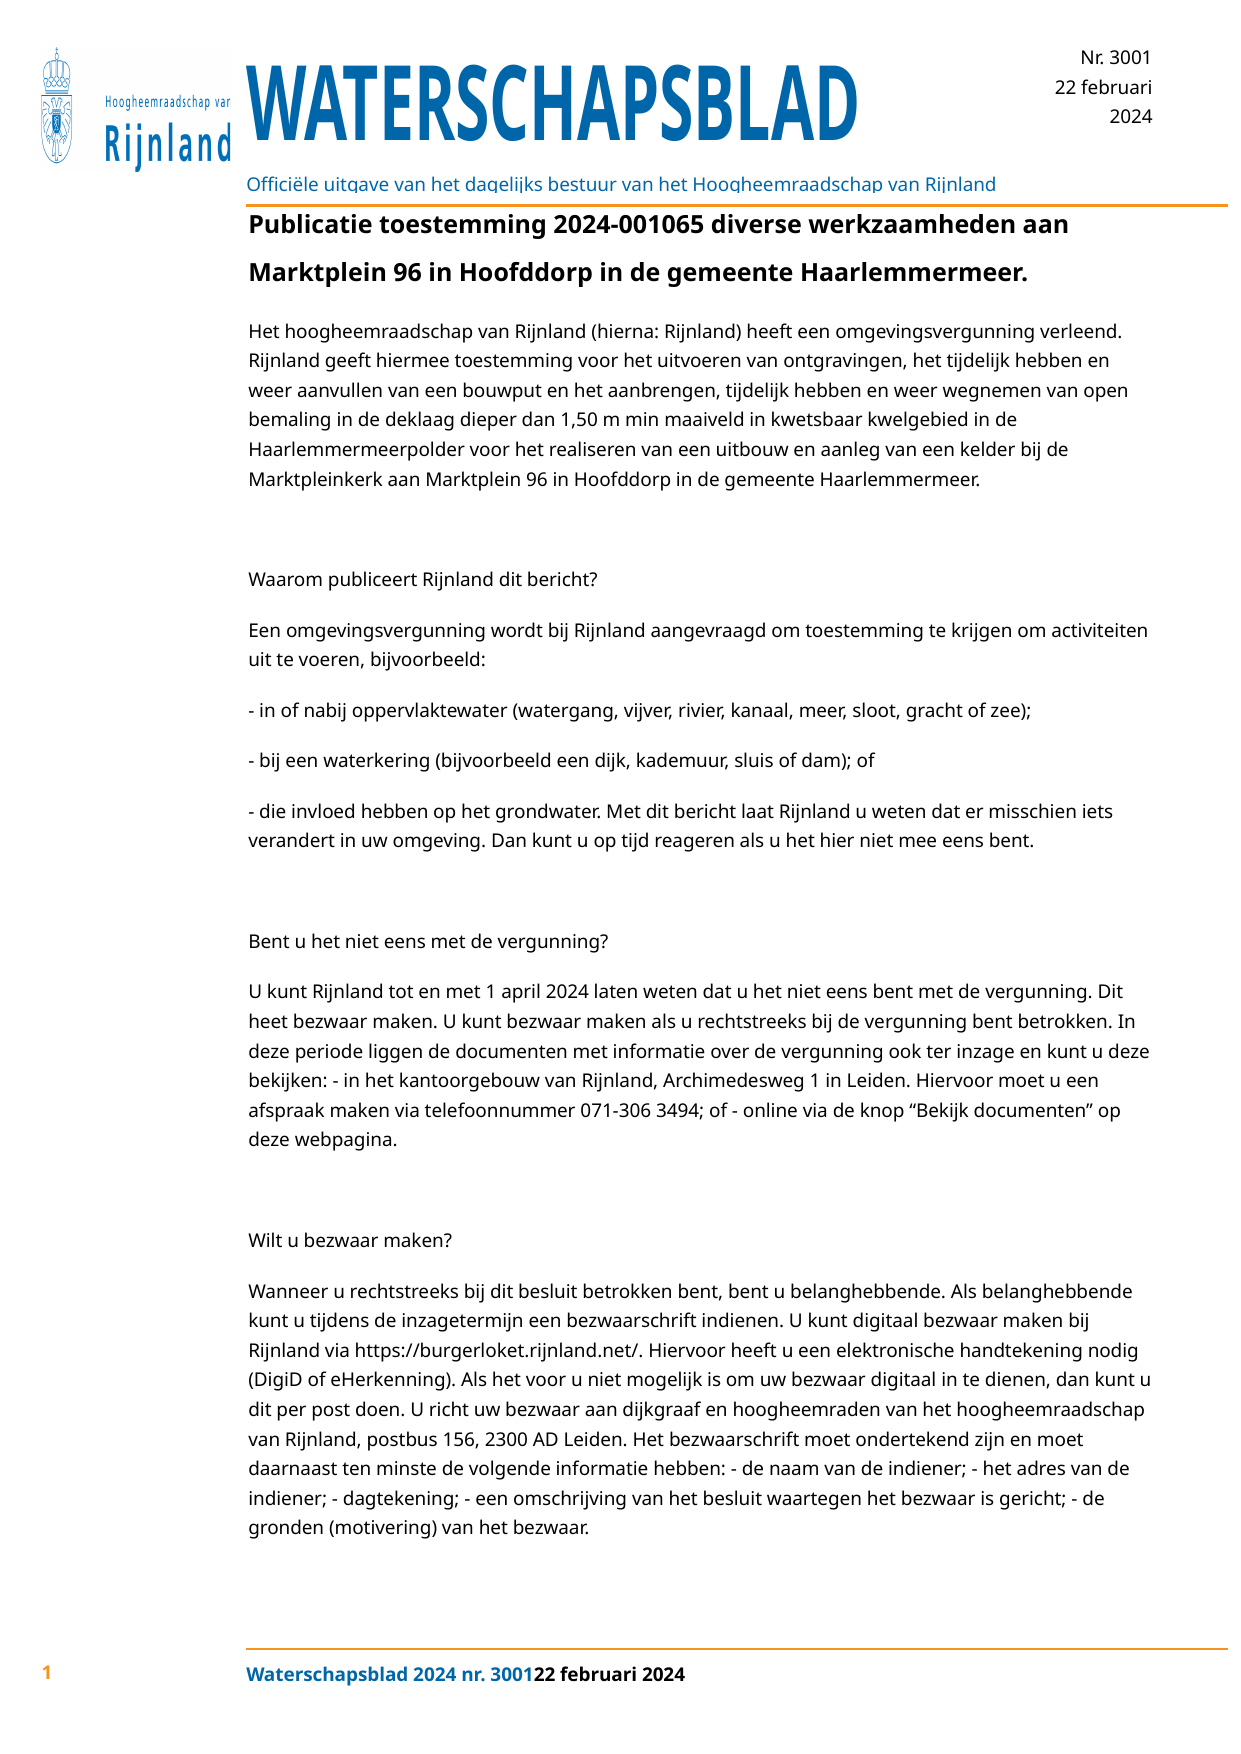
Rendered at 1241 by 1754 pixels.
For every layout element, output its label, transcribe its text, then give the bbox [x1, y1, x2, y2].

text Wilt u bezwaar maken? [248, 1227, 1152, 1253]
text - bij een waterkering (bijvoorbeeld een dijk, kademuur, sluis of dam); of [248, 747, 1152, 773]
text Bent u het niet eens met de vergunning? [248, 928, 1152, 954]
text Publicatie toestemming 2024-001065 diverse werkzaamheden aan Marktplein 96 in Hoofddorp in de gemeente Haarlemmermeer. [248, 207, 1152, 288]
text Een omgevingsvergunning wordt bij Rijnland aangevraagd om toestemming te krijgen om activiteiten uit te voeren, bijvoorbeeld: [248, 617, 1152, 672]
text - in of nabij oppervlaktewater (watergang, vijver, rivier, kanaal, meer, sloot, gracht of zee); [248, 697, 1152, 723]
text Het hoogheemraadschap van Rijnland (hierna: Rijnland) heeft een omgevingsvergunning verleend. Rijnland geeft hiermee toestemming voor het uitvoeren van ontgravingen, het tijdelijk hebben en weer aanvullen van een bouwput en het aanbrengen, tijdelijk hebben en weer wegnemen van open bemaling in de deklaag dieper dan 1,50 m min maaiveld in kwetsbaar kwelgebied in de Haarlemmermeerpolder voor het realiseren van een uitbouw en aanleg van een kelder bij de Marktpleinkerk aan Marktplein 96 in Hoofddorp in de gemeente Haarlemmermeer. [248, 318, 1152, 492]
picture [41, 47, 231, 172]
text - die invloed hebben op het grondwater. Met dit bericht laat Rijnland u weten dat er misschien iets verandert in uw omgeving. Dan kunt u op tijd reageren als u het hier niet mee eens bent. [248, 798, 1152, 853]
text U kunt Rijnland tot en met 1 april 2024 laten weten dat u het niet eens bent met de vergunning. Dit heet bezwaar maken. U kunt bezwaar maken als u rechtstreeks bij de vergunning bent betrokken. In deze periode liggen de documenten met informatie over de vergunning ook ter inzage en kunt u deze bekijken: - in het kantoorgebouw van Rijnland, Archimedesweg 1 in Leiden. Hiervoor moet u een afspraak maken via telefoonnummer 071-306 3494; of - online via de knop “Bekijk documenten” op deze webpagina. [248, 979, 1152, 1152]
text Waarom publiceert Rijnland dit bericht? [248, 567, 1152, 592]
text Wanneer u rechtstreeks bij dit besluit betrokken bent, bent u belanghebbende. Als belanghebbende kunt u tijdens de inzagetermijn een bezwaarschrift indienen. U kunt digitaal bezwaar maken bij Rijnland via https://burgerloket.rijnland.net/. Hiervoor heeft u een elektronische handtekening nodig (DigiD of eHerkenning). Als het voor u niet mogelijk is om uw bezwaar digitaal in te dienen, dan kunt u dit per post doen. U richt uw bezwaar aan dijkgraaf en hoogheemraden van het hoogheemraadschap van Rijnland, postbus 156, 2300 AD Leiden. Het bezwaarschrift moet ondertekend zijn en moet daarnaast ten minste de volgende informatie hebben: - de naam van de indiener; - het adres van de indiener; - dagtekening; - een omschrijving van het besluit waartegen het bezwaar is gericht; - de gronden (motivering) van het bezwaar. [248, 1278, 1152, 1540]
